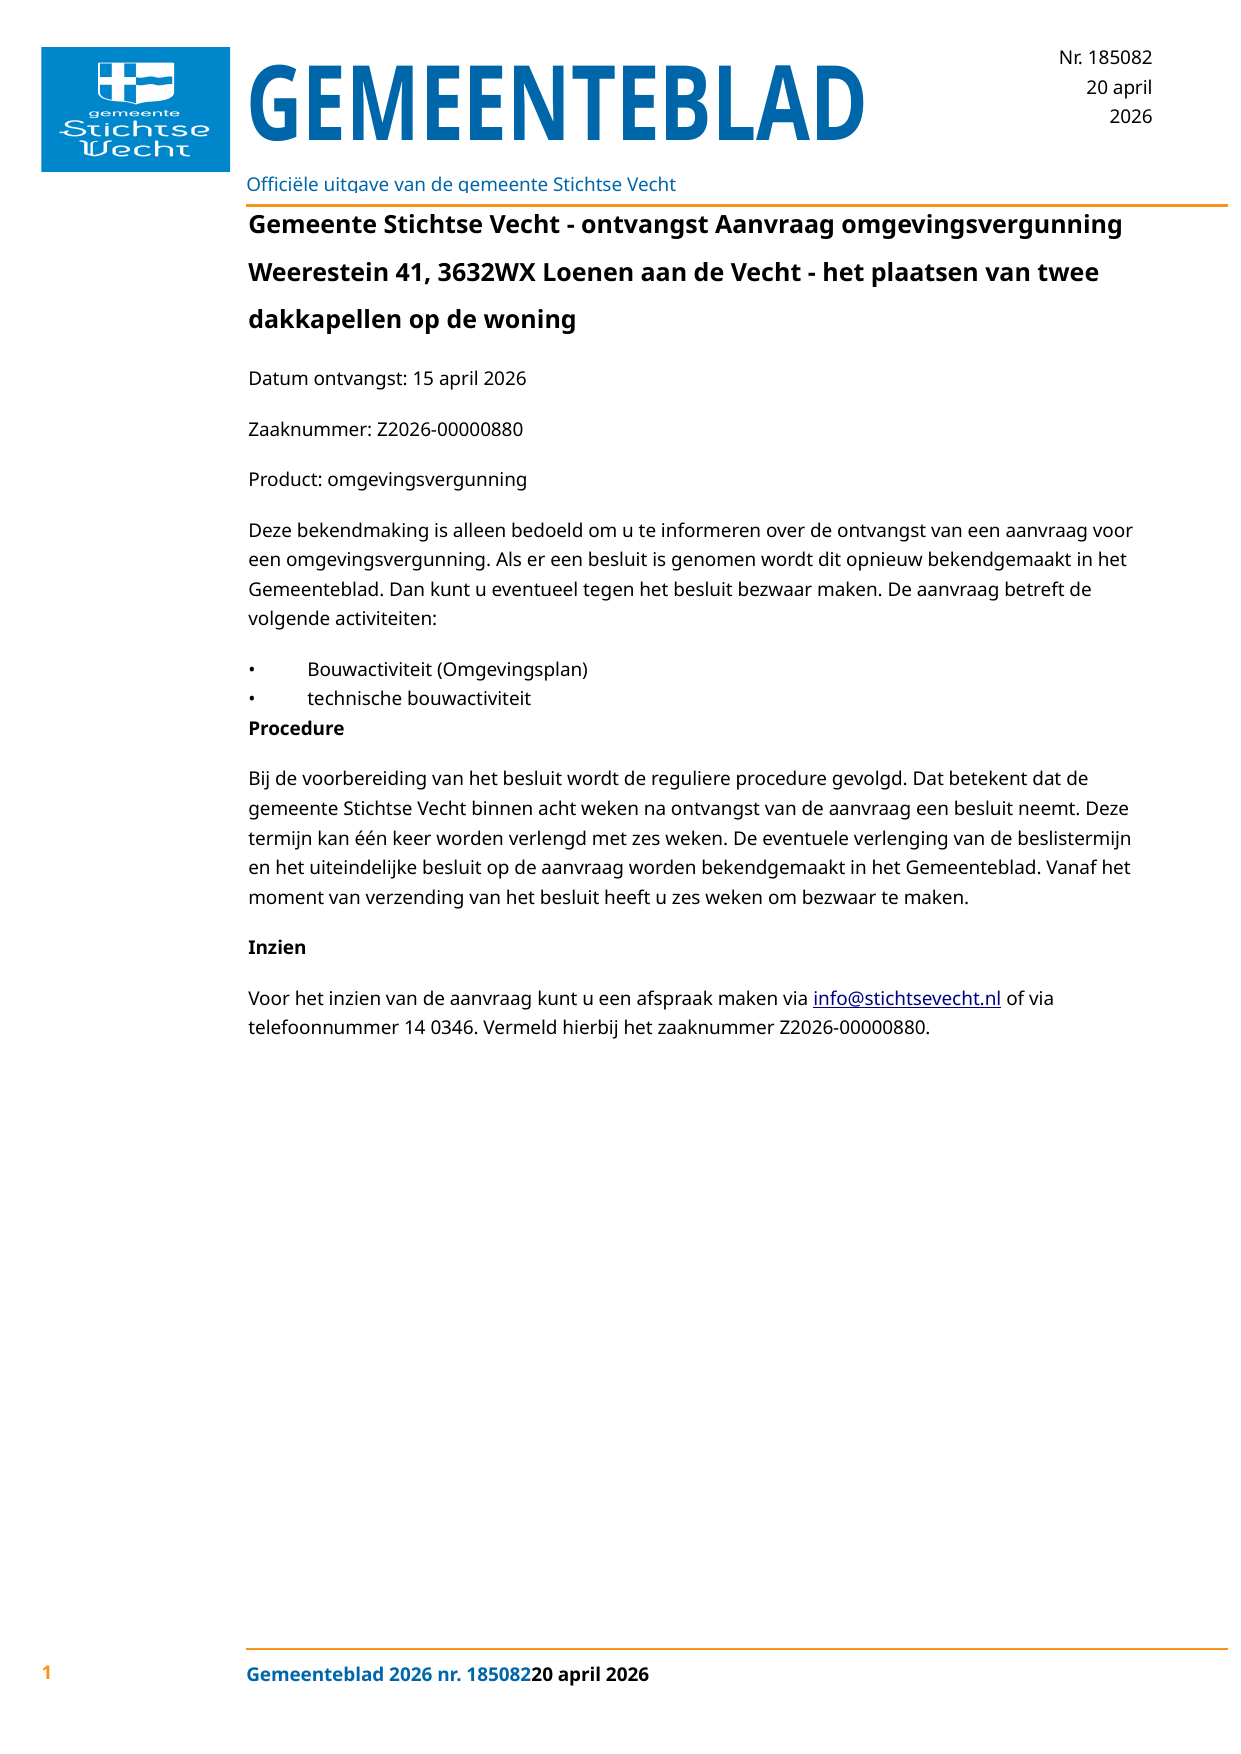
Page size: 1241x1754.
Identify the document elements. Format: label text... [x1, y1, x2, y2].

text Voor het inzien van de aanvraag kunt u een afspraak maken via info@stichtsevecht.nl of via telefoonnummer 14 0346. Vermeld hierbij het zaaknummer Z2026-00000880. [248, 985, 1152, 1040]
text Datum ontvangst: 15 april 2026 [248, 366, 1152, 391]
text Bij de voorbereiding van het besluit wordt de reguliere procedure gevolgd. Dat betekent dat de gemeente Stichtse Vecht binnen acht weken na ontvangst van de aanvraag een besluit neemt. Deze termijn kan één keer worden verlengd met zes weken. De eventuele verlenging van de beslistermijn en het uiteindelijke besluit op de aanvraag worden bekendgemaakt in het Gemeenteblad. Vanaf het moment van verzending van het besluit heeft u zes weken om bezwaar te maken. [248, 766, 1152, 909]
picture [137, 63, 174, 103]
list technische bouwactiviteit [248, 686, 1152, 711]
picture [99, 63, 135, 101]
text Deze bekendmaking is alleen bedoeld om u te informeren over de ontvangst van een aanvraag voor een omgevingsvergunning. Als er een besluit is genomen wordt dit opnieuw bekendgemaakt in het Gemeenteblad. Dan kunt u eventueel tegen het besluit bezwaar maken. De aanvraag betreft de volgende activiteiten: [248, 517, 1152, 631]
text Procedure [248, 715, 1152, 741]
text Gemeente Stichtse Vecht - ontvangst Aanvraag omgevingsvergunning Weerestein 41, 3632WX Loenen aan de Vecht - het plaatsen van twee dakkapellen op de woning [248, 207, 1152, 336]
list Bouwactiviteit (Omgevingsplan) [248, 656, 1152, 682]
text Product: omgevingsvergunning [248, 466, 1152, 492]
text Zaaknummer: Z2026-00000880 [248, 416, 1152, 442]
text Inzien [248, 934, 1152, 960]
